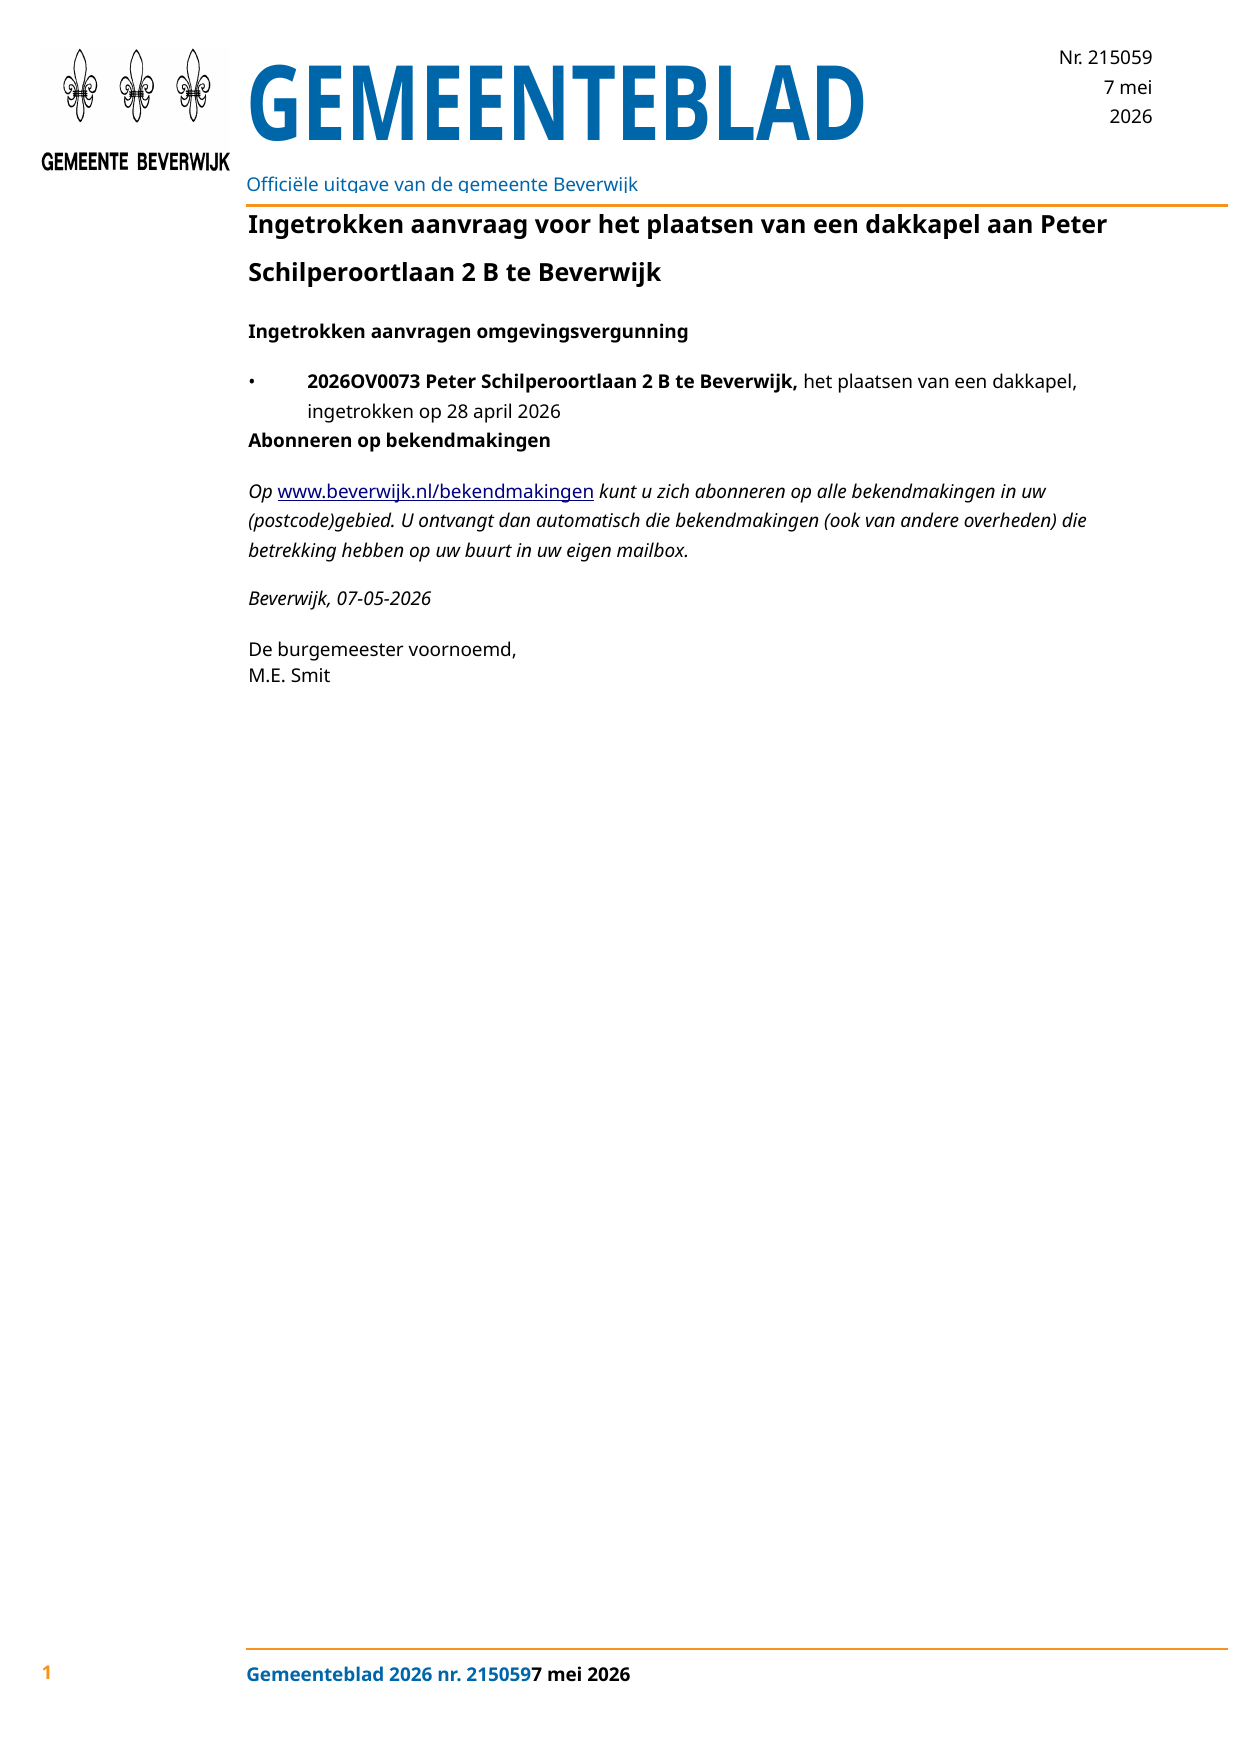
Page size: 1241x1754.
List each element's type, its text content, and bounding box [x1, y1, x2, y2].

text M.E. Smit [248, 662, 1152, 688]
picture [41, 47, 231, 172]
text Ingetrokken aanvraag voor het plaatsen van een dakkapel aan Peter Schilperoortlaan 2 B te Beverwijk [248, 207, 1152, 288]
text De burgemeester voornoemd, [248, 636, 1152, 662]
text Ingetrokken aanvragen omgevingsvergunning [248, 318, 1152, 344]
text Abonneren op bekendmakingen [248, 427, 1152, 453]
text Op www.beverwijk.nl/bekendmakingen kunt u zich abonneren op alle bekendmakingen in uw (postcode)gebied. U ontvangt dan automatisch die bekendmakingen (ook van andere overheden) die betrekking hebben op uw buurt in uw eigen mailbox. [248, 478, 1152, 563]
text Beverwijk, 07-05-2026 [248, 585, 1152, 611]
list 2026OV0073 Peter Schilperoortlaan 2 B te Beverwijk, het plaatsen van een dakkapel, ingetrokken op 28 april 2026 [248, 368, 1152, 424]
